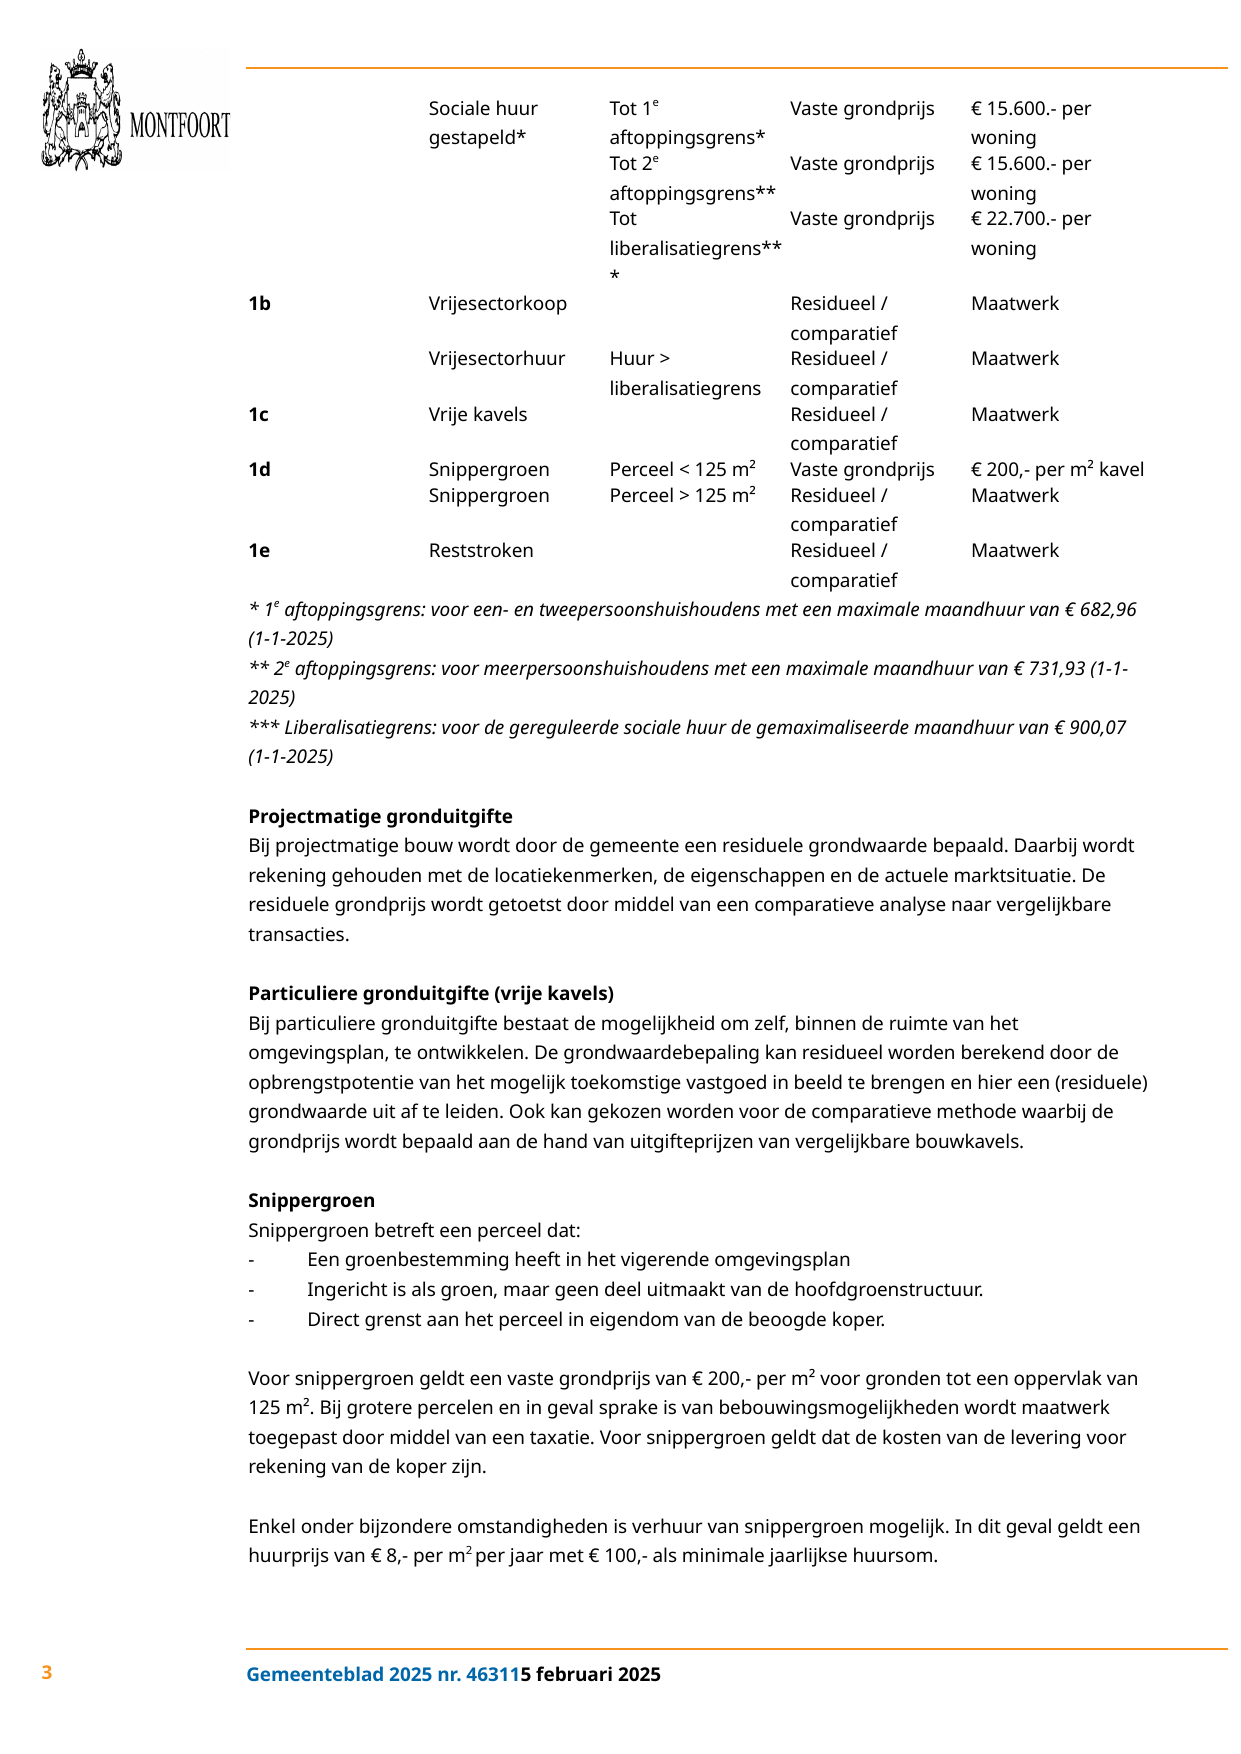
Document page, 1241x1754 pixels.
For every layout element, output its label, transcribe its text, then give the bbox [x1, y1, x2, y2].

table_cell Maatwerk [971, 290, 1152, 346]
table_cell 1d [248, 456, 429, 537]
table_cell Residueel / comparatief [790, 401, 971, 456]
text Projectmatige gronduitgifte [248, 803, 1152, 829]
text *** Liberalisatiegrens: voor de gereguleerde sociale huur de gemaximaliseerde maandhuur van € 900,07 (1-1-2025) [248, 714, 1152, 769]
text Voor snippergroen geldt een vaste grondprijs van € 200,- per m² voor gronden tot een oppervlak van 125 m². Bij grotere percelen en in geval sprake is van bebouwingsmogelijkheden wordt maatwerk toegepast door middel van een taxatie. Voor snippergroen geldt dat de kosten van de levering voor rekening van de koper zijn. [248, 1365, 1152, 1479]
table_cell 1b [248, 290, 429, 346]
table_cell Maatwerk [971, 482, 1152, 537]
table_cell Residueel / comparatief [790, 537, 971, 593]
table_cell Sociale huur gestapeld* [429, 95, 609, 290]
table_cell [248, 95, 429, 150]
table_cell Tot 1e aftoppingsgrens* [609, 95, 790, 150]
text Enkel onder bijzondere omstandigheden is verhuur van snippergroen mogelijk. In dit geval geldt een huurprijs van € 8,- per m2 per jaar met € 100,- als minimale jaarlijkse huursom. [248, 1513, 1152, 1568]
table_cell Maatwerk [971, 346, 1152, 401]
table_cell Reststroken [429, 537, 609, 593]
table_cell € 15.600.- per woning [971, 150, 1152, 205]
table_cell Vaste grondprijs [790, 205, 971, 290]
table_cell Maatwerk [971, 401, 1152, 456]
table_cell 1c [248, 401, 429, 456]
table_cell Snippergroen [429, 456, 609, 482]
table_cell Tot liberalisatiegrens*** [609, 205, 790, 290]
list Direct grenst aan het perceel in eigendom van de beoogde koper. [248, 1306, 1152, 1332]
table_cell € 200,- per m² kavel [971, 456, 1152, 482]
table_cell Vaste grondprijs [790, 95, 971, 150]
list Ingericht is als groen, maar geen deel uitmaakt van de hoofdgroenstructuur. [248, 1276, 1152, 1302]
table_cell Perceel < 125 m² [609, 456, 790, 482]
table_cell [248, 346, 429, 401]
table_cell 1e [248, 537, 429, 593]
text Snippergroen [248, 1187, 1152, 1213]
picture [41, 47, 231, 172]
table_cell Residueel / comparatief [790, 482, 971, 537]
table_cell € 15.600.- per woning [971, 95, 1152, 150]
text Bij projectmatige bouw wordt door de gemeente een residuele grondwaarde bepaald. Daarbij wordt rekening gehouden met de locatiekenmerken, de eigenschappen en de actuele marktsituatie. De residuele grondprijs wordt getoetst door middel van een comparatieve analyse naar vergelijkbare transacties. [248, 832, 1152, 947]
text Bij particuliere gronduitgifte bestaat de mogelijkheid om zelf, binnen de ruimte van het omgevingsplan, te ontwikkelen. De grondwaardebepaling kan residueel worden berekend door de opbrengstpotentie van het mogelijk toekomstige vastgoed in beeld te brengen en hier een (residuele) grondwaarde uit af te leiden. Ook kan gekozen worden voor de comparatieve methode waarbij de grondprijs wordt bepaald aan de hand van uitgifteprijzen van vergelijkbare bouwkavels. [248, 1010, 1152, 1154]
table_cell Vrije kavels [429, 401, 609, 456]
table_cell Huur > liberalisatiegrens [609, 346, 790, 401]
table_cell Vaste grondprijs [790, 150, 971, 205]
text * 1e aftoppingsgrens: voor een- en tweepersoonshuishoudens met een maximale maandhuur van € 682,96 (1-1-2025) [248, 596, 1152, 651]
table_cell Vrijesectorhuur [429, 346, 609, 401]
text ** 2e aftoppingsgrens: voor meerpersoonshuishoudens met een maximale maandhuur van € 731,93 (1-1-2025) [248, 655, 1152, 710]
table_cell Residueel / comparatief [790, 290, 971, 346]
table_cell € 22.700.- per woning [971, 205, 1152, 290]
table_cell [609, 401, 790, 456]
text Particuliere gronduitgifte (vrije kavels) [248, 980, 1152, 1006]
table_cell Vrijesectorkoop [429, 290, 609, 346]
table_cell Snippergroen [429, 482, 609, 537]
table_cell Vaste grondprijs [790, 456, 971, 482]
table_cell Residueel / comparatief [790, 346, 971, 401]
text Snippergroen betreft een perceel dat: [248, 1217, 1152, 1243]
table_cell [609, 537, 790, 593]
table_cell Maatwerk [971, 537, 1152, 593]
table_cell Tot 2e aftoppingsgrens** [609, 150, 790, 205]
table_cell Perceel > 125 m² [609, 482, 790, 537]
table_cell [248, 205, 429, 290]
table_cell [248, 150, 429, 205]
table_cell [609, 290, 790, 346]
list Een groenbestemming heeft in het vigerende omgevingsplan [248, 1247, 1152, 1272]
